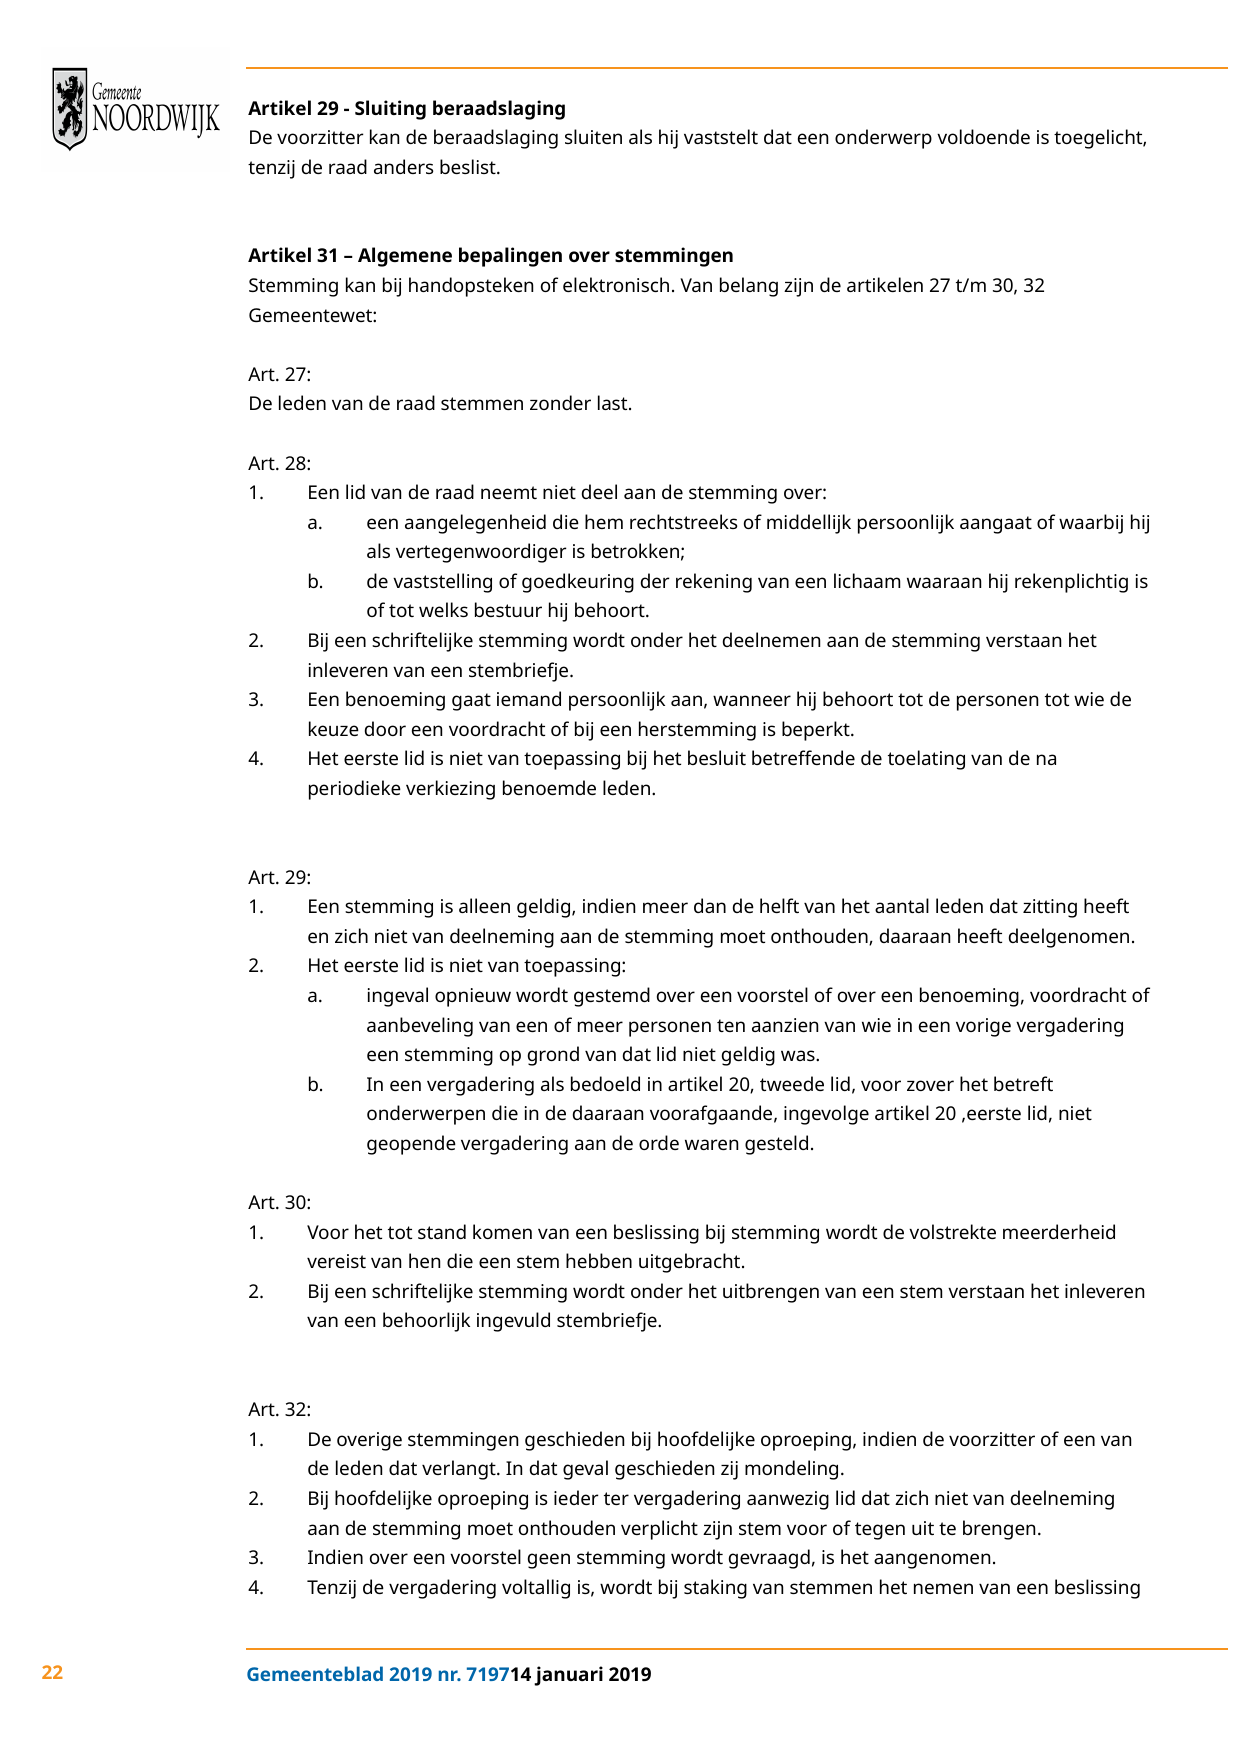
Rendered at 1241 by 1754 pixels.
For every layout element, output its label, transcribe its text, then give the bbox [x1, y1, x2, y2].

text De leden van de raad stemmen zonder last. [248, 391, 1152, 416]
list Indien over een voorstel geen stemming wordt gevraagd, is het aangenomen. [248, 1544, 1152, 1570]
list In een vergadering als bedoeld in artikel 20, tweede lid, voor zover het betreft onderwerpen die in de daaraan voorafgaande, ingevolge artikel 20 ,eerste lid, niet geopende vergadering aan de orde waren gesteld. [307, 1071, 1152, 1156]
list Een lid van de raad neemt niet deel aan de stemming over: [248, 479, 1152, 505]
text Art. 32: [248, 1396, 1152, 1422]
text Artikel 31 – Algemene bepalingen over stemmingen [248, 243, 1152, 268]
list Het eerste lid is niet van toepassing bij het besluit betreffende de toelating van de na periodieke verkiezing benoemde leden. [248, 746, 1152, 801]
picture [41, 47, 231, 172]
list Bij een schriftelijke stemming wordt onder het uitbrengen van een stem verstaan het inleveren van een behoorlijk ingevuld stembriefje. [248, 1278, 1152, 1333]
list De overige stemmingen geschieden bij hoofdelijke oproeping, indien de voorzitter of een van de leden dat verlangt. In dat geval geschieden zij mondeling. [248, 1426, 1152, 1481]
text De voorzitter kan de beraadslaging sluiten als hij vaststelt dat een onderwerp voldoende is toegelicht, tenzij de raad anders beslist. [248, 124, 1152, 180]
list ingeval opnieuw wordt gestemd over een voorstel of over een benoeming, voordracht of aanbeveling van een of meer personen ten aanzien van wie in een vorige vergadering een stemming op grond van dat lid niet geldig was. [307, 982, 1152, 1067]
list Voor het tot stand komen van een beslissing bij stemming wordt de volstrekte meerderheid vereist van hen die een stem hebben uitgebracht. [248, 1219, 1152, 1274]
list Een benoeming gaat iemand persoonlijk aan, wanneer hij behoort tot de personen tot wie de keuze door een voordracht of bij een herstemming is beperkt. [248, 686, 1152, 742]
text Art. 29: [248, 864, 1152, 890]
list Een stemming is alleen geldig, indien meer dan de helft van het aantal leden dat zitting heeft en zich niet van deelneming aan de stemming moet onthouden, daaraan heeft deelgenomen. [248, 893, 1152, 949]
list Het eerste lid is niet van toepassing: [248, 953, 1152, 978]
list Bij hoofdelijke oproeping is ieder ter vergadering aanwezig lid dat zich niet van deelneming aan de stemming moet onthouden verplicht zijn stem voor of tegen uit te brengen. [248, 1485, 1152, 1541]
list Tenzij de vergadering voltallig is, wordt bij staking van stemmen het nemen van een beslissing [248, 1574, 1152, 1600]
text Art. 27: [248, 361, 1152, 387]
list de vaststelling of goedkeuring der rekening van een lichaam waaraan hij rekenplichtig is of tot welks bestuur hij behoort. [307, 568, 1152, 623]
text Stemming kan bij handopsteken of elektronisch. Van belang zijn de artikelen 27 t/m 30, 32 Gemeentewet: [248, 272, 1152, 328]
text Artikel 29 - Sluiting beraadslaging [248, 95, 1152, 121]
list Bij een schriftelijke stemming wordt onder het deelnemen aan de stemming verstaan het inleveren van een stembriefje. [248, 627, 1152, 683]
text Art. 28: [248, 450, 1152, 476]
list een aangelegenheid die hem rechtstreeks of middellijk persoonlijk aangaat of waarbij hij als vertegenwoordiger is betrokken; [307, 509, 1152, 564]
text Art. 30: [248, 1189, 1152, 1215]
